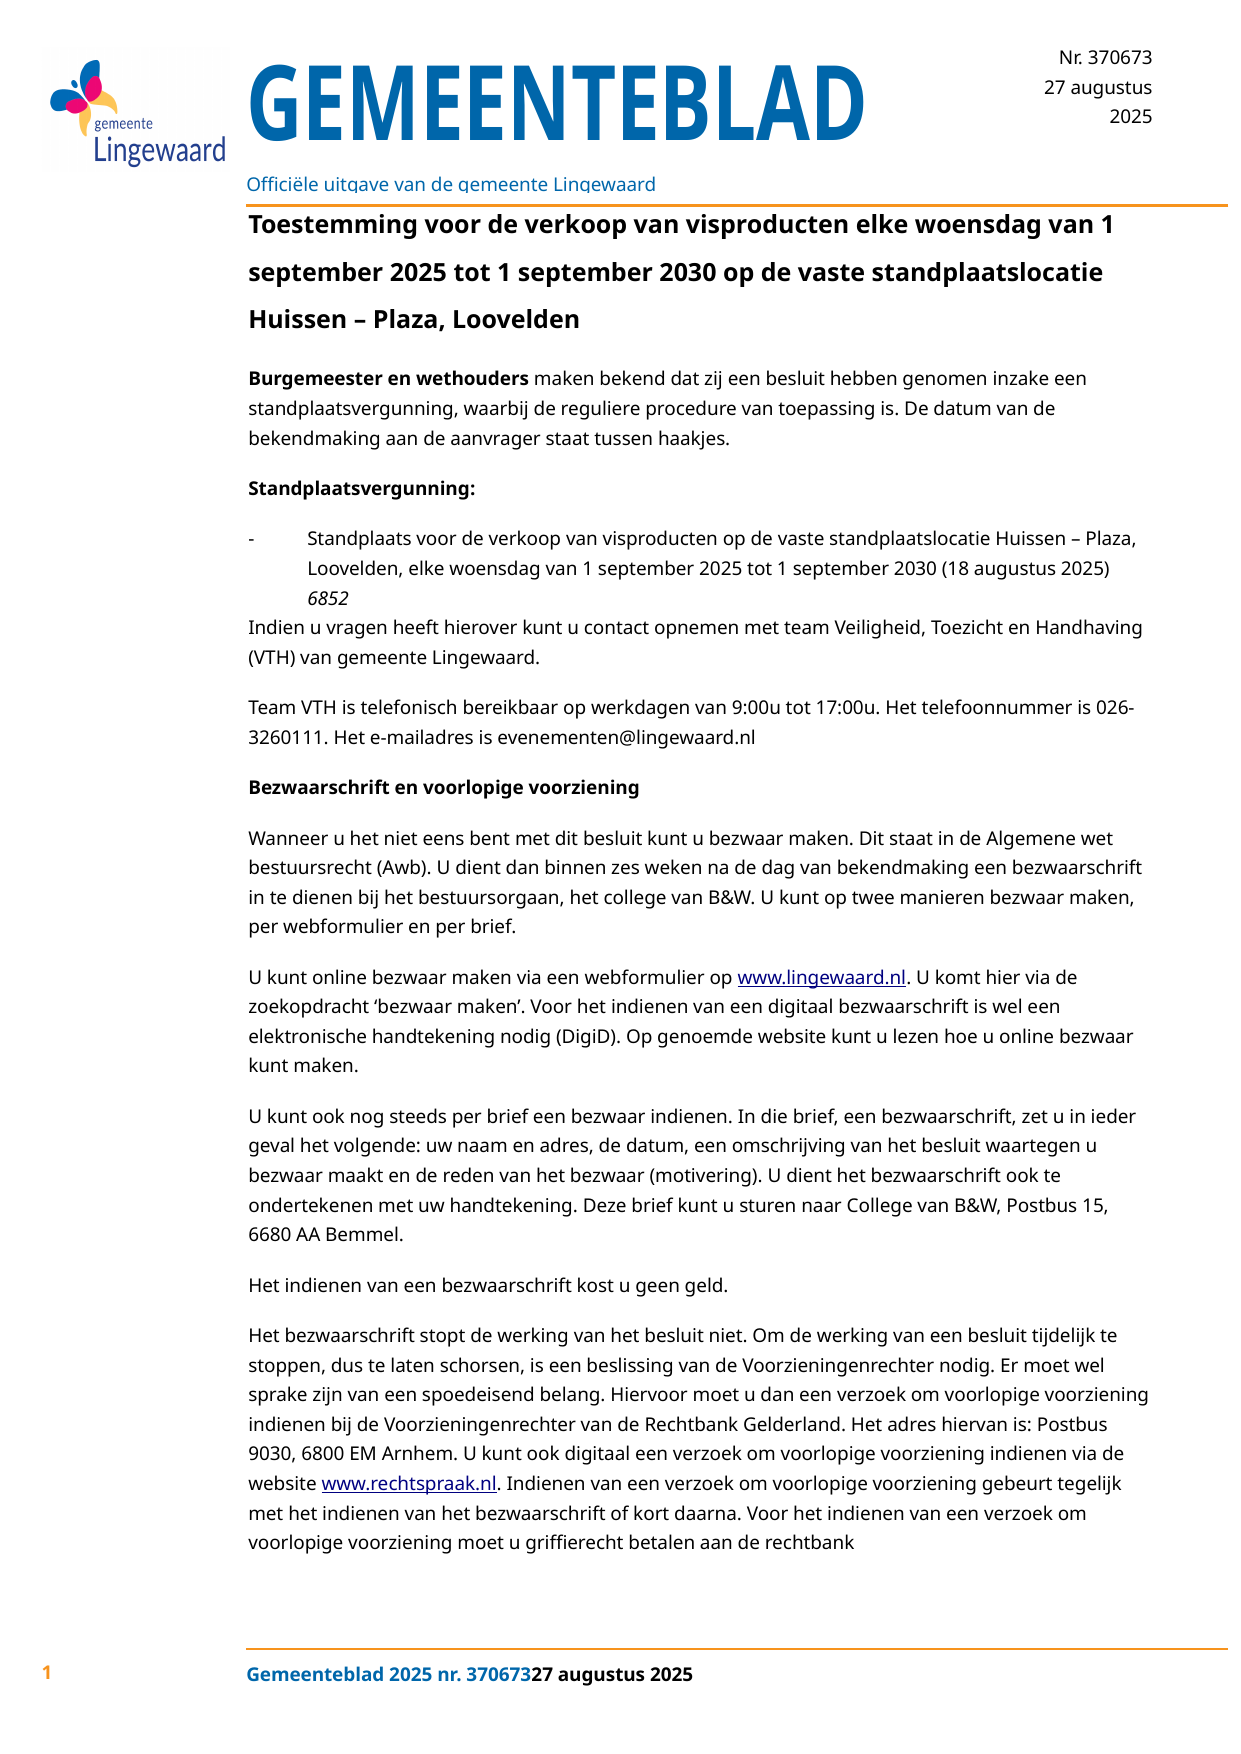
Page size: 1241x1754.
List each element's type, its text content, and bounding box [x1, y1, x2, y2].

text Burgemeester en wethouders maken bekend dat zij een besluit hebben genomen inzake een standplaatsvergunning, waarbij de reguliere procedure van toepassing is. De datum van de bekendmaking aan de aanvrager staat tussen haakjes. [248, 366, 1152, 450]
text U kunt online bezwaar maken via een webformulier op www.lingewaard.nl. U komt hier via de zoekopdracht ‘bezwaar maken’. Voor het indienen van een digitaal bezwaarschrift is wel een elektronische handtekening nodig (DigiD). Op genoemde website kunt u lezen hoe u online bezwaar kunt maken. [248, 964, 1152, 1078]
list Standplaats voor de verkoop van visproducten op de vaste standplaatslocatie Huissen – Plaza, Loovelden, elke woensdag van 1 september 2025 tot 1 september 2030 (18 augustus 2025) 6852 [248, 526, 1152, 610]
text Bezwaarschrift en voorlopige voorziening [248, 774, 1152, 800]
picture [41, 47, 231, 172]
text Toestemming voor de verkoop van visproducten elke woensdag van 1 september 2025 tot 1 september 2030 op de vaste standplaatslocatie Huissen – Plaza, Loovelden [248, 207, 1152, 336]
text Indien u vragen heeft hierover kunt u contact opnemen met team Veiligheid, Toezicht en Handhaving (VTH) van gemeente Lingewaard. [248, 614, 1152, 669]
text Het indienen van een bezwaarschrift kost u geen geld. [248, 1272, 1152, 1297]
text U kunt ook nog steeds per brief een bezwaar indienen. In die brief, een bezwaarschrift, zet u in ieder geval het volgende: uw naam en adres, de datum, een omschrijving van het besluit waartegen u bezwaar maakt en de reden van het bezwaar (motivering). U dient het bezwaarschrift ook te ondertekenen met uw handtekening. Deze brief kunt u sturen naar College van B&W, Postbus 15, 6680 AA Bemmel. [248, 1103, 1152, 1247]
text Het bezwaarschrift stopt de werking van het besluit niet. Om de werking van een besluit tijdelijk te stoppen, dus te laten schorsen, is een beslissing van de Voorzieningenrechter nodig. Er moet wel sprake zijn van een spoedeisend belang. Hiervoor moet u dan een verzoek om voorlopige voorziening indienen bij de Voorzieningenrechter van de Rechtbank Gelderland. Het adres hiervan is: Postbus 9030, 6800 EM Arnhem. U kunt ook digitaal een verzoek om voorlopige voorziening indienen via de website www.rechtspraak.nl. Indienen van een verzoek om voorlopige voorziening gebeurt tegelijk met het indienen van het bezwaarschrift of kort daarna. Voor het indienen van een verzoek om voorlopige voorziening moet u griffierecht betalen aan de rechtbank [248, 1322, 1152, 1555]
text Standplaatsvergunning: [248, 475, 1152, 501]
text Wanneer u het niet eens bent met dit besluit kunt u bezwaar maken. Dit staat in de Algemene wet bestuursrecht (Awb). U dient dan binnen zes weken na de dag van bekendmaking een bezwaarschrift in te dienen bij het bestuursorgaan, het college van B&W. U kunt op twee manieren bezwaar maken, per webformulier en per brief. [248, 825, 1152, 939]
text Team VTH is telefonisch bereikbaar op werkdagen van 9:00u tot 17:00u. Het telefoonnummer is 026-3260111. Het e-mailadres is evenementen@lingewaard.nl [248, 694, 1152, 749]
